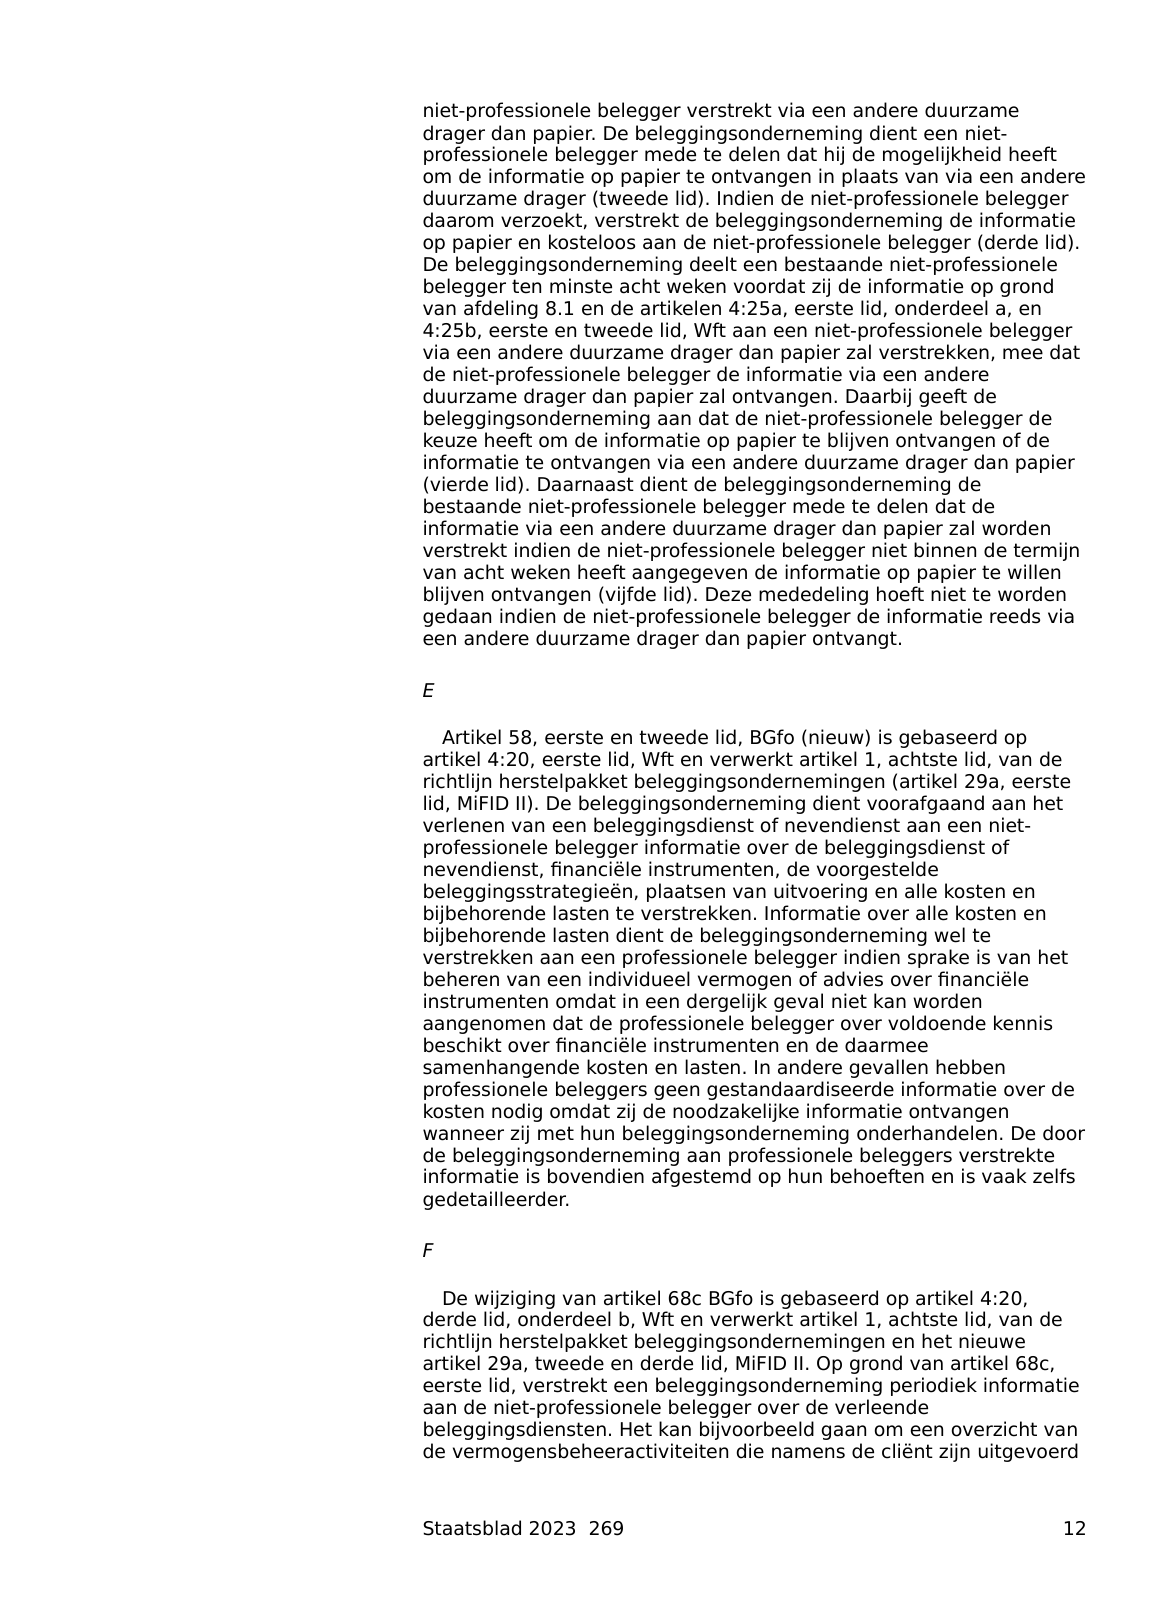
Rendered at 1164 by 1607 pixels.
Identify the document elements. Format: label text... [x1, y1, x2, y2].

text De wijziging van artikel 68c BGfo is gebaseerd op artikel 4:20, derde lid, onderdeel b, Wft en verwerkt artikel 1, achtste lid, van de richtlijn herstelpakket beleggingsondernemingen en het nieuwe artikel 29a, tweede en derde lid, MiFID II. Op grond van artikel 68c, eerste lid, verstrekt een beleggingsonderneming periodiek informatie aan de niet-professionele belegger over de verleende beleggingsdiensten. Het kan bijvoorbeeld gaan om een overzicht van de vermogensbeheeractiviteiten die namens de cliënt zijn uitgevoerd [422, 1287, 1087, 1463]
text Artikel 58, eerste en tweede lid, BGfo (nieuw) is gebaseerd op artikel 4:20, eerste lid, Wft en verwerkt artikel 1, achtste lid, van de richtlijn herstelpakket beleggingsondernemingen (artikel 29a, eerste lid, MiFID II). De beleggingsonderneming dient voorafgaand aan het verlenen van een beleggingsdienst of nevendienst aan een niet-professionele belegger informatie over de beleggingsdienst of nevendienst, financiële instrumenten, de voorgestelde beleggingsstrategieën, plaatsen van uitvoering en alle kosten en bijbehorende lasten te verstrekken. Informatie over alle kosten en bijbehorende lasten dient de beleggingsonderneming wel te verstrekken aan een professionele belegger indien sprake is van het beheren van een individueel vermogen of advies over financiële instrumenten omdat in een dergelijk geval niet kan worden aangenomen dat de professionele belegger over voldoende kennis beschikt over financiële instrumenten en de daarmee samenhangende kosten en lasten. In andere gevallen hebben professionele beleggers geen gestandaardiseerde informatie over de kosten nodig omdat zij de noodzakelijke informatie ontvangen wanneer zij met hun beleggingsonderneming onderhandelen. De door de beleggingsonderneming aan professionele beleggers verstrekte informatie is bovendien afgestemd op hun behoeften en is vaak zelfs gedetailleerder. [422, 727, 1087, 1210]
subtitle F [422, 1240, 1087, 1262]
subtitle E [422, 680, 1087, 702]
text niet-professionele belegger verstrekt via een andere duurzame drager dan papier. De beleggingsonderneming dient een niet-professionele belegger mede te delen dat hij de mogelijkheid heeft om de informatie op papier te ontvangen in plaats van via een andere duurzame drager (tweede lid). Indien de niet-professionele belegger daarom verzoekt, verstrekt de beleggingsonderneming de informatie op papier en kosteloos aan de niet-professionele belegger (derde lid). De beleggingsonderneming deelt een bestaande niet-professionele belegger ten minste acht weken voordat zij de informatie op grond van afdeling 8.1 en de artikelen 4:25a, eerste lid, onderdeel a, en 4:25b, eerste en tweede lid, Wft aan een niet-professionele belegger via een andere duurzame drager dan papier zal verstrekken, mee dat de niet-professionele belegger de informatie via een andere duurzame drager dan papier zal ontvangen. Daarbij geeft de beleggingsonderneming aan dat de niet-professionele belegger de keuze heeft om de informatie op papier te blijven ontvangen of de informatie te ontvangen via een andere duurzame drager dan papier (vierde lid). Daarnaast dient de beleggingsonderneming de bestaande niet-professionele belegger mede te delen dat de informatie via een andere duurzame drager dan papier zal worden verstrekt indien de niet-professionele belegger niet binnen de termijn van acht weken heeft aangegeven de informatie op papier te willen blijven ontvangen (vijfde lid). Deze mededeling hoeft niet te worden gedaan indien de niet-professionele belegger de informatie reeds via een andere duurzame drager dan papier ontvangt. [422, 100, 1087, 650]
